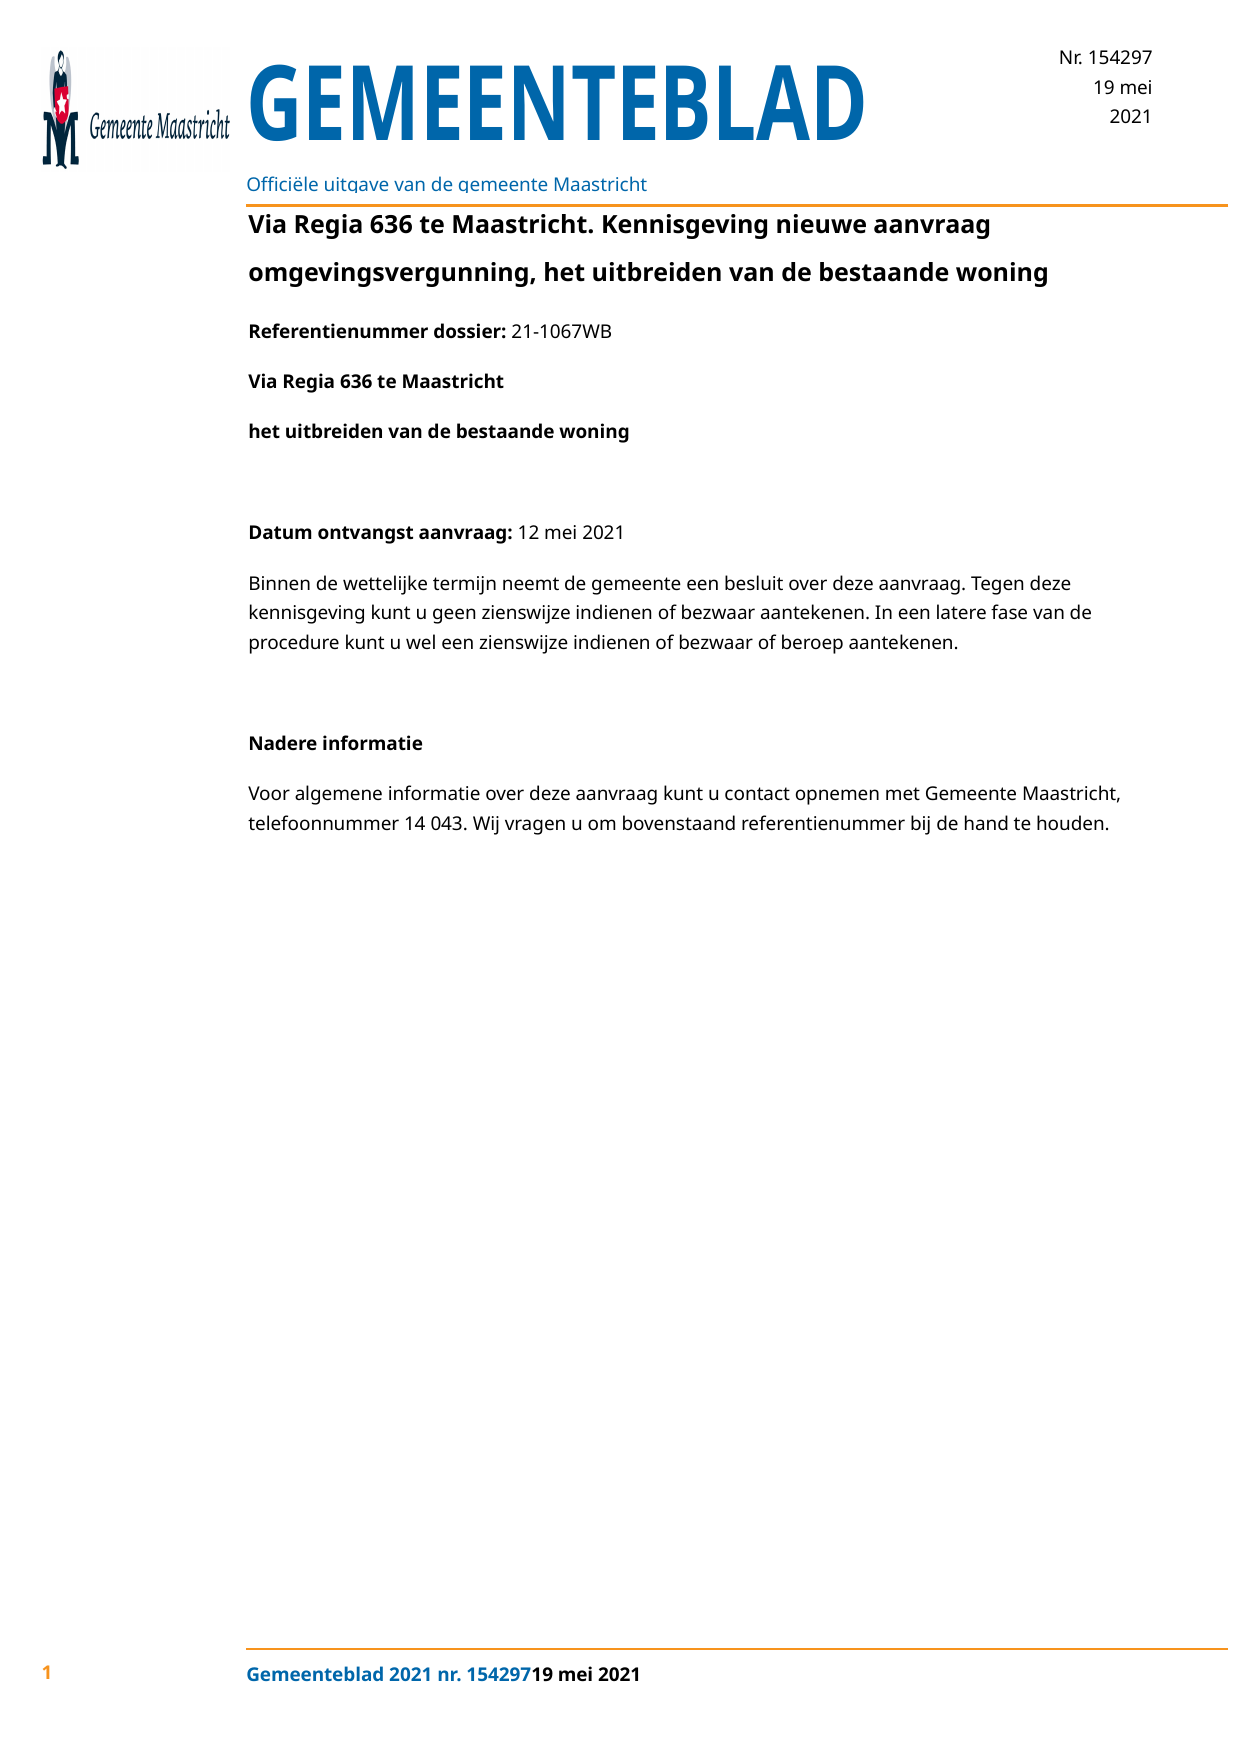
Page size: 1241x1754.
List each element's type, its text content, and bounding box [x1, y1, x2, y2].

text Referentienummer dossier: 21-1067WB [248, 318, 1152, 344]
text Via Regia 636 te Maastricht [248, 368, 1152, 394]
text Nadere informatie [248, 730, 1152, 756]
text Voor algemene informatie over deze aanvraag kunt u contact opnemen met Gemeente Maastricht, telefoonnummer 14 043. Wij vragen u om bovenstaand referentienummer bij de hand te houden. [248, 780, 1152, 836]
text Datum ontvangst aanvraag: 12 mei 2021 [248, 519, 1152, 545]
picture [41, 47, 231, 172]
text het uitbreiden van de bestaande woning [248, 419, 1152, 444]
text Binnen de wettelijke termijn neemt de gemeente een besluit over deze aanvraag. Tegen deze kennisgeving kunt u geen zienswijze indienen of bezwaar aantekenen. In een latere fase van de procedure kunt u wel een zienswijze indienen of bezwaar of beroep aantekenen. [248, 570, 1152, 655]
text Via Regia 636 te Maastricht. Kennisgeving nieuwe aanvraag omgevingsvergunning, het uitbreiden van de bestaande woning [248, 207, 1152, 288]
